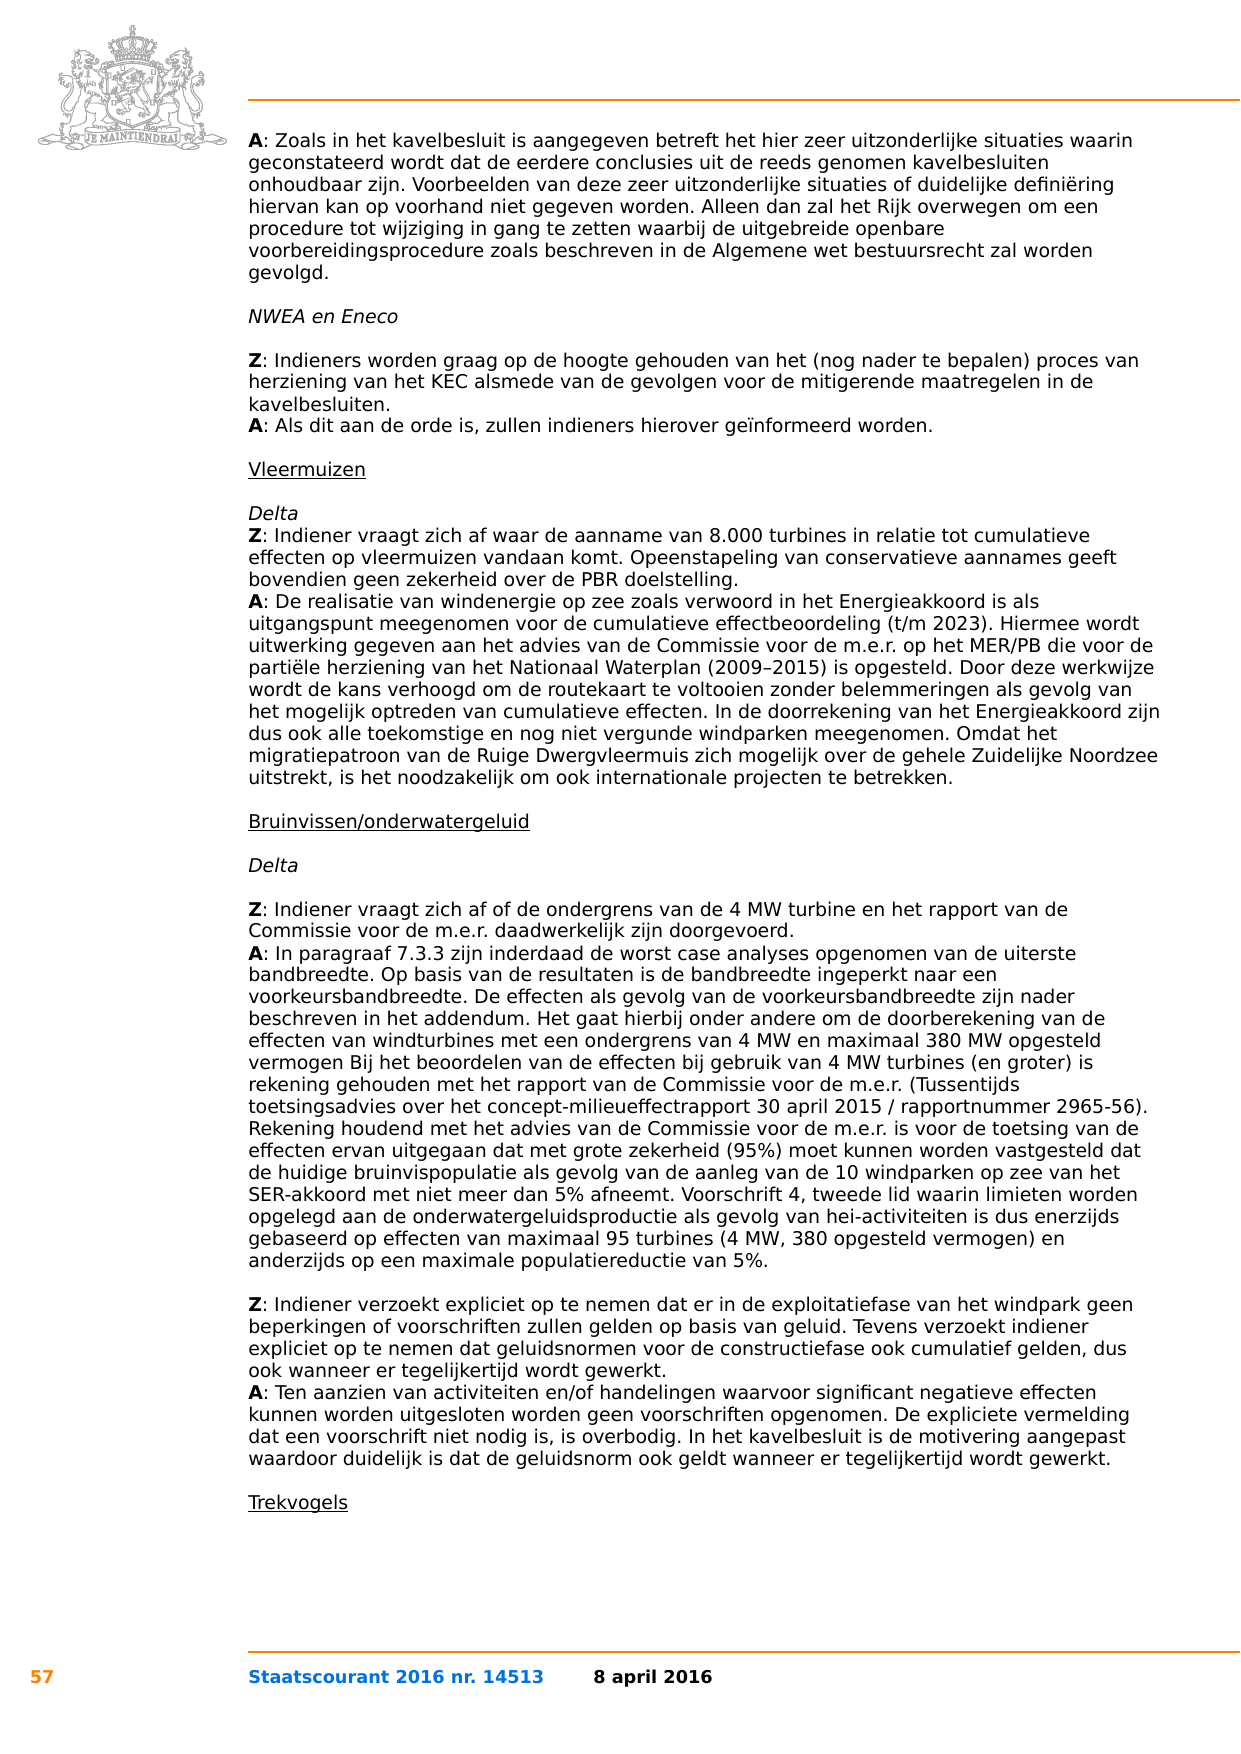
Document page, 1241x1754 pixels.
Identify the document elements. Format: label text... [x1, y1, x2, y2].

text Vleermuizen [248, 459, 1163, 481]
text Z: Indiener verzoekt expliciet op te nemen dat er in de exploitatiefase van het windpark geen beperkingen of voorschriften zullen gelden op basis van geluid. Tevens verzoekt indiener expliciet op te nemen dat geluidsnormen voor de constructiefase ook cumulatief gelden, dus ook wanneer er tegelijkertijd wordt gewerkt. [248, 1294, 1163, 1382]
text A: In paragraaf 7.3.3 zijn inderdaad de worst case analyses opgenomen van de uiterste bandbreedte. Op basis van de resultaten is de bandbreedte ingeperkt naar een voorkeursbandbreedte. De effecten als gevolg van de voorkeursbandbreedte zijn nader beschreven in het addendum. Het gaat hierbij onder andere om de doorberekening van de effecten van windturbines met een ondergrens van 4 MW en maximaal 380 MW opgesteld vermogen Bij het beoordelen van de effecten bij gebruik van 4 MW turbines (en groter) is rekening gehouden met het rapport van de Commissie voor de m.e.r. (Tussentijds toetsingsadvies over het concept-milieueffectrapport 30 april 2015 / rapportnummer 2965-56). Rekening houdend met het advies van de Commissie voor de m.e.r. is voor de toetsing van de effecten ervan uitgegaan dat met grote zekerheid (95%) moet kunnen worden vastgesteld dat de huidige bruinvispopulatie als gevolg van de aanleg van de 10 windparken op zee van het SER-akkoord met niet meer dan 5% afneemt. Voorschrift 4, tweede lid waarin limieten worden opgelegd aan de onderwatergeluidsproductie als gevolg van hei-activiteiten is dus enerzijds gebaseerd op effecten van maximaal 95 turbines (4 MW, 380 opgesteld vermogen) en anderzijds op een maximale populatiereductie van 5%. [248, 942, 1163, 1272]
text Z: Indiener vraagt zich af of de ondergrens van de 4 MW turbine en het rapport van de Commissie voor de m.e.r. daadwerkelijk zijn doorgevoerd. [248, 898, 1163, 942]
text A: Als dit aan de orde is, zullen indieners hierover geïnformeerd worden. [248, 415, 1163, 437]
text Delta [248, 503, 1163, 525]
subtitle Delta [248, 854, 1163, 877]
text A: Zoals in het kavelbesluit is aangegeven betreft het hier zeer uitzonderlijke situaties waarin geconstateerd wordt dat de eerdere conclusies uit de reeds genomen kavelbesluiten onhoudbaar zijn. Voorbeelden van deze zeer uitzonderlijke situaties of duidelijke definiëring hiervan kan op voorhand niet gegeven worden. Alleen dan zal het Rijk overwegen om een procedure tot wijziging in gang te zetten waarbij de uitgebreide openbare voorbereidingsprocedure zoals beschreven in de Algemene wet bestuursrecht zal worden gevolgd. [248, 130, 1163, 284]
subtitle NWEA en Eneco [248, 306, 1163, 328]
text Z: Indiener vraagt zich af waar de aanname van 8.000 turbines in relatie tot cumulatieve effecten op vleermuizen vandaan komt. Opeenstapeling van conservatieve aannames geeft bovendien geen zekerheid over de PBR doelstelling. [248, 525, 1163, 591]
text Trekvogels [248, 1492, 1163, 1514]
text Z: Indieners worden graag op de hoogte gehouden van het (nog nader te bepalen) proces van herziening van het KEC alsmede van de gevolgen voor de mitigerende maatregelen in de kavelbesluiten. [248, 349, 1163, 415]
text A: De realisatie van windenergie op zee zoals verwoord in het Energieakkoord is als uitgangspunt meegenomen voor de cumulatieve effectbeoordeling (t/m 2023). Hiermee wordt uitwerking gegeven aan het advies van de Commissie voor de m.e.r. op het MER/PB die voor de partiële herziening van het Nationaal Waterplan (2009–2015) is opgesteld. Door deze werkwijze wordt de kans verhoogd om de routekaart te voltooien zonder belemmeringen als gevolg van het mogelijk optreden van cumulatieve effecten. In de doorrekening van het Energieakkoord zijn dus ook alle toekomstige en nog niet vergunde windparken meegenomen. Omdat het migratiepatroon van de Ruige Dwergvleermuis zich mogelijk over de gehele Zuidelijke Noordzee uitstrekt, is het noodzakelijk om ook internationale projecten te betrekken. [248, 591, 1163, 789]
picture [38, 25, 227, 150]
text Bruinvissen/onderwatergeluid [248, 811, 1163, 833]
text A: Ten aanzien van activiteiten en/of handelingen waarvoor significant negatieve effecten kunnen worden uitgesloten worden geen voorschriften opgenomen. De expliciete vermelding dat een voorschrift niet nodig is, is overbodig. In het kavelbesluit is de motivering aangepast waardoor duidelijk is dat de geluidsnorm ook geldt wanneer er tegelijkertijd wordt gewerkt. [248, 1382, 1163, 1470]
